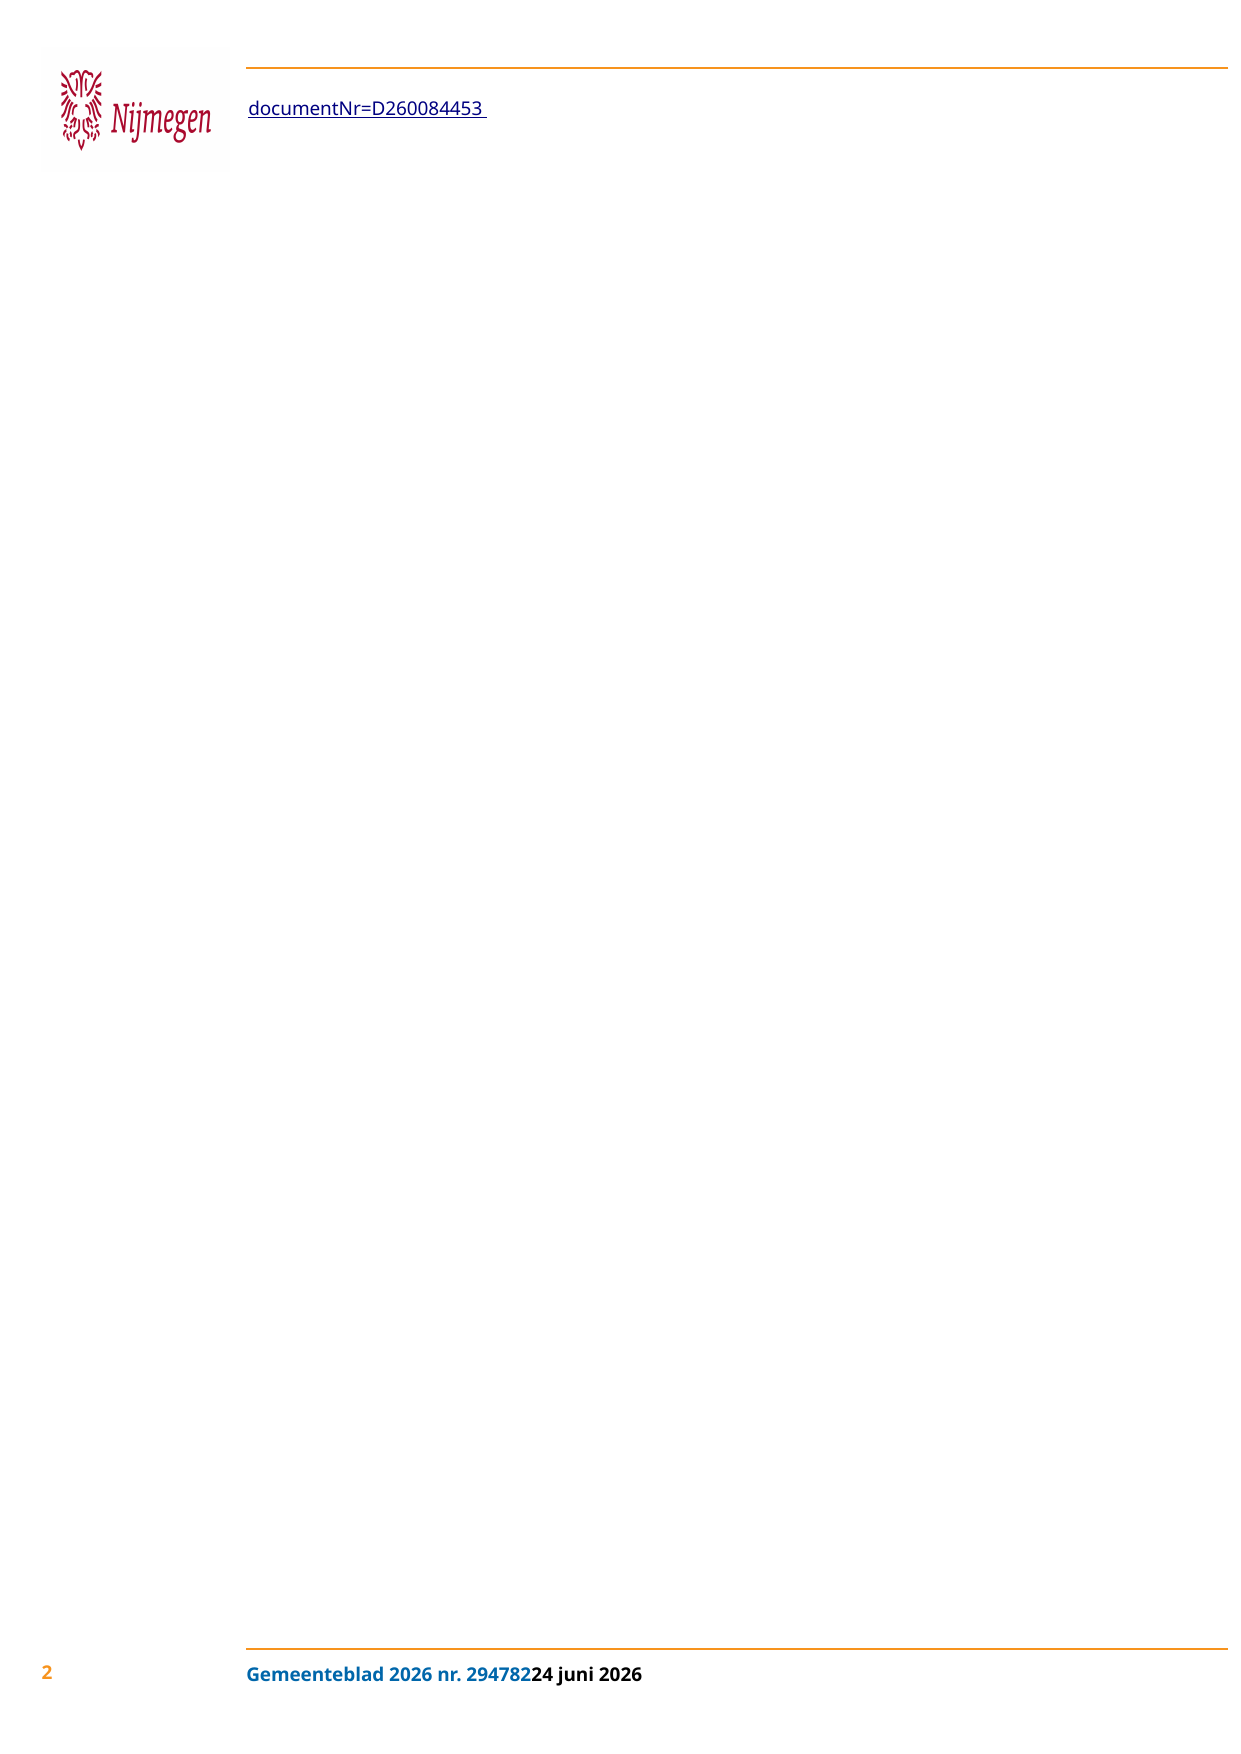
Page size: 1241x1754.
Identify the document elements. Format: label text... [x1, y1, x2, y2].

text documentNr=D260084453 [248, 95, 1152, 121]
picture [41, 47, 231, 172]
